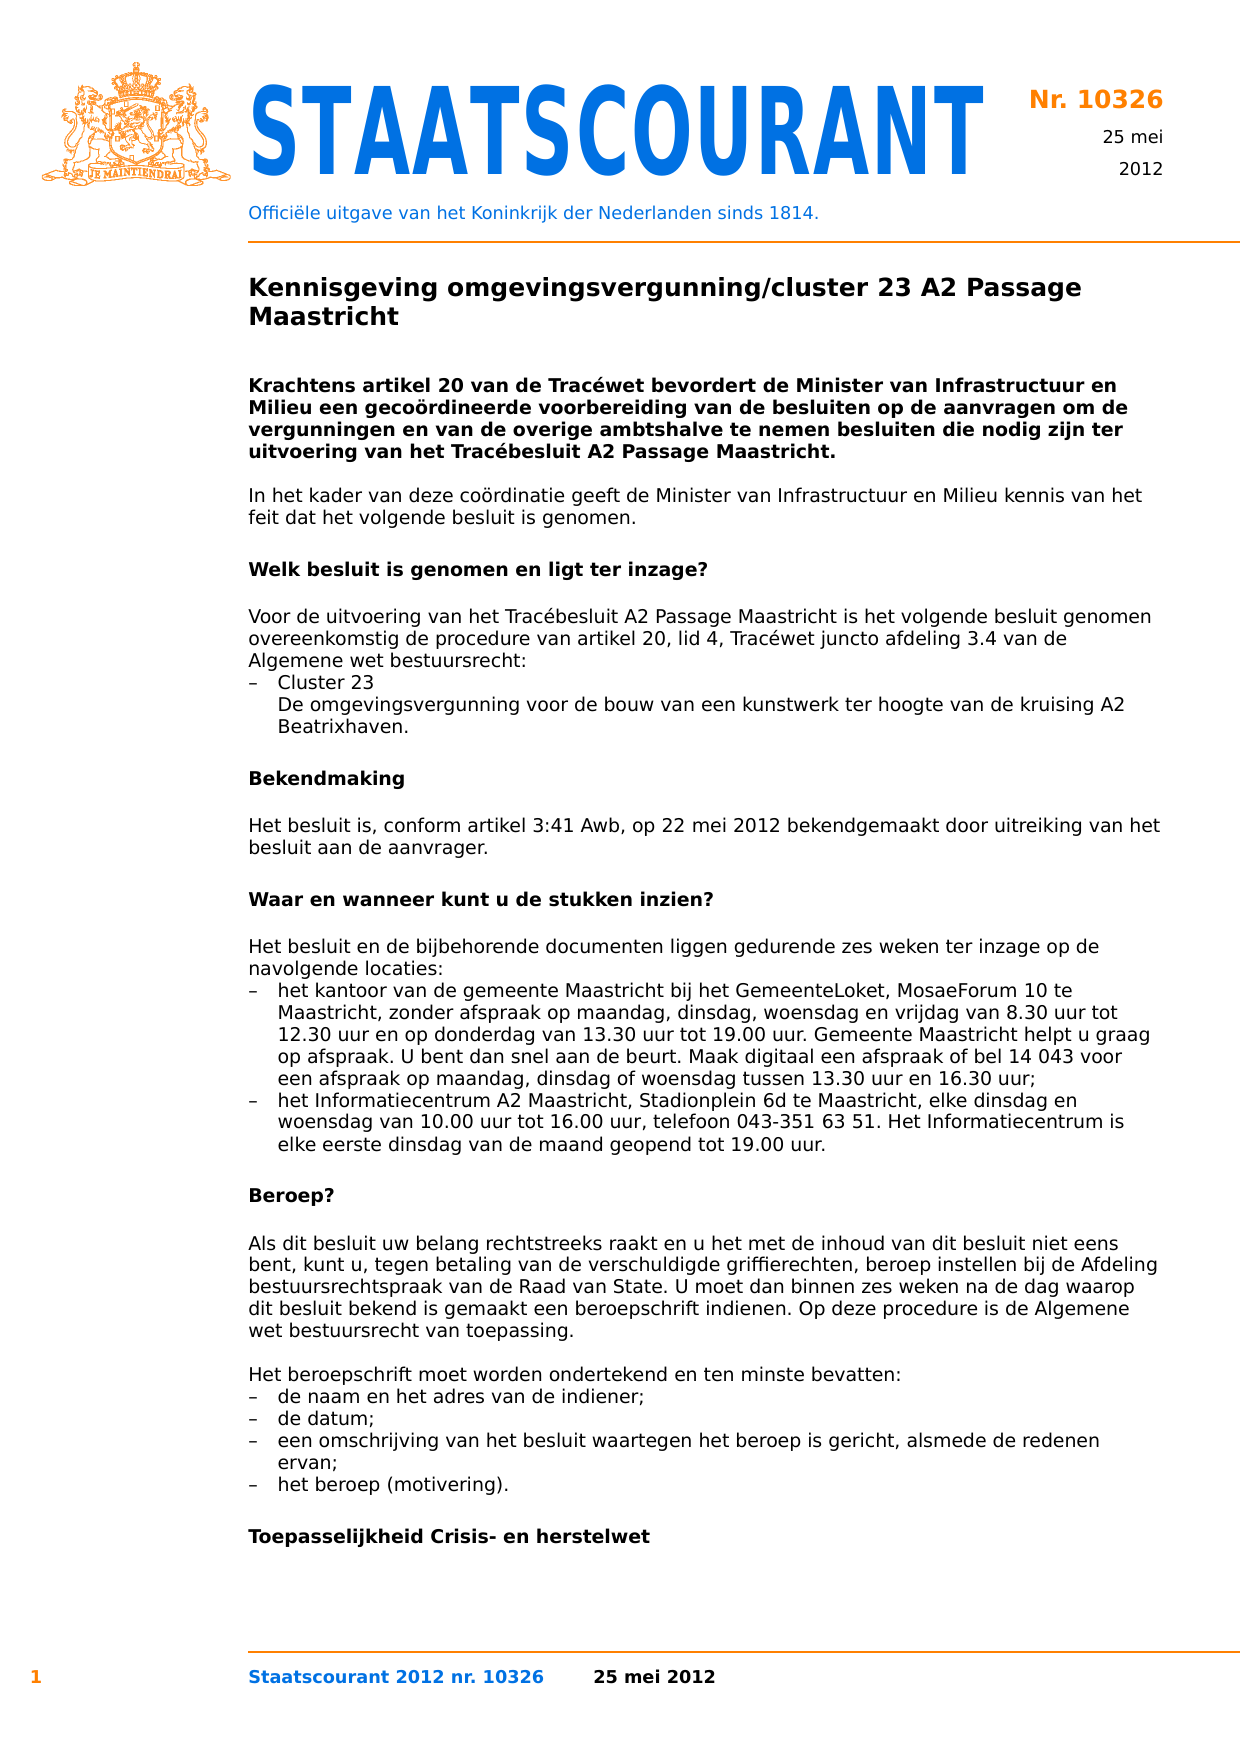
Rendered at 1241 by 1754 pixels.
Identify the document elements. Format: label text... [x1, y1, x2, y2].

table_cell 25 mei [998, 121, 1240, 153]
text Het besluit is, conform artikel 3:41 Awb, op 22 mei 2012 bekendgemaakt door uitreiking van het besluit aan de aanvrager. [248, 815, 1163, 859]
text – de naam en het adres van de indiener; [248, 1386, 1163, 1408]
text Als dit besluit uw belang rechtstreeks raakt en u het met de inhoud van dit besluit niet eens bent, kunt u, tegen betaling van de verschuldigde griffierechten, beroep instellen bij de Afdeling bestuursrechtspraak van de Raad van State. U moet dan binnen zes weken na de dag waarop dit besluit bekend is gemaakt een beroepschrift indienen. Op deze procedure is de Algemene wet bestuursrecht van toepassing. [248, 1232, 1163, 1342]
picture [41, 62, 231, 186]
subtitle Waar en wanneer kunt u de stukken inzien? [248, 889, 1163, 911]
text Het beroepschrift moet worden ondertekend en ten minste bevatten: [248, 1364, 1163, 1386]
table_header Nr. 10326 [998, 62, 1240, 121]
table_header STAATSCOURANT [248, 62, 998, 203]
text De omgevingsvergunning voor de bouw van een kunstwerk ter hoogte van de kruising A2 Beatrixhaven. [277, 694, 1163, 738]
subtitle Bekendmaking [248, 768, 1163, 790]
text In het kader van deze coördinatie geeft de Minister van Infrastructuur en Milieu kennis van het feit dat het volgende besluit is genomen. [248, 485, 1163, 529]
text – Cluster 23 [248, 672, 1163, 694]
text Voor de uitvoering van het Tracébesluit A2 Passage Maastricht is het volgende besluit genomen overeenkomstig de procedure van artikel 20, lid 4, Tracéwet juncto afdeling 3.4 van de Algemene wet bestuursrecht: [248, 606, 1163, 672]
text – het Informatiecentrum A2 Maastricht, Stadionplein 6d te Maastricht, elke dinsdag en woensdag van 10.00 uur tot 16.00 uur, telefoon 043-351 63 51. Het Informatiecentrum is elke eerste dinsdag van de maand geopend tot 19.00 uur. [248, 1089, 1163, 1155]
text – het kantoor van de gemeente Maastricht bij het GemeenteLoket, MosaeForum 10 te Maastricht, zonder afspraak op maandag, dinsdag, woensdag en vrijdag van 8.30 uur tot 12.30 uur en op donderdag van 13.30 uur tot 19.00 uur. Gemeente Maastricht helpt u graag op afspraak. U bent dan snel aan de beurt. Maak digitaal een afspraak of bel 14 043 voor een afspraak op maandag, dinsdag of woensdag tussen 13.30 uur en 16.30 uur; [248, 979, 1163, 1089]
table_cell 2012 [998, 153, 1240, 203]
text Het besluit en de bijbehorende documenten liggen gedurende zes weken ter inzage op de navolgende locaties: [248, 936, 1163, 979]
subtitle Toepasselijkheid Crisis- en herstelwet [248, 1526, 1163, 1548]
table_header [25, 62, 248, 241]
text – de datum; [248, 1408, 1163, 1430]
table_cell Officiële uitgave van het Koninkrijk der Nederlanden sinds 1814. [248, 203, 1240, 241]
subtitle Beroep? [248, 1185, 1163, 1207]
subtitle Kennisgeving omgevingsvergunning/cluster 23 A2 Passage Maastricht [248, 273, 1163, 331]
text Krachtens artikel 20 van de Tracéwet bevordert de Minister van Infrastructuur en Milieu een gecoördineerde voorbereiding van de besluiten op de aanvragen om de vergunningen en van de overige ambtshalve te nemen besluiten die nodig zijn ter uitvoering van het Tracébesluit A2 Passage Maastricht. [248, 375, 1163, 463]
subtitle Welk besluit is genomen en ligt ter inzage? [248, 559, 1163, 581]
text – een omschrijving van het besluit waartegen het beroep is gericht, alsmede de redenen ervan; [248, 1430, 1163, 1474]
text – het beroep (motivering). [248, 1474, 1163, 1496]
